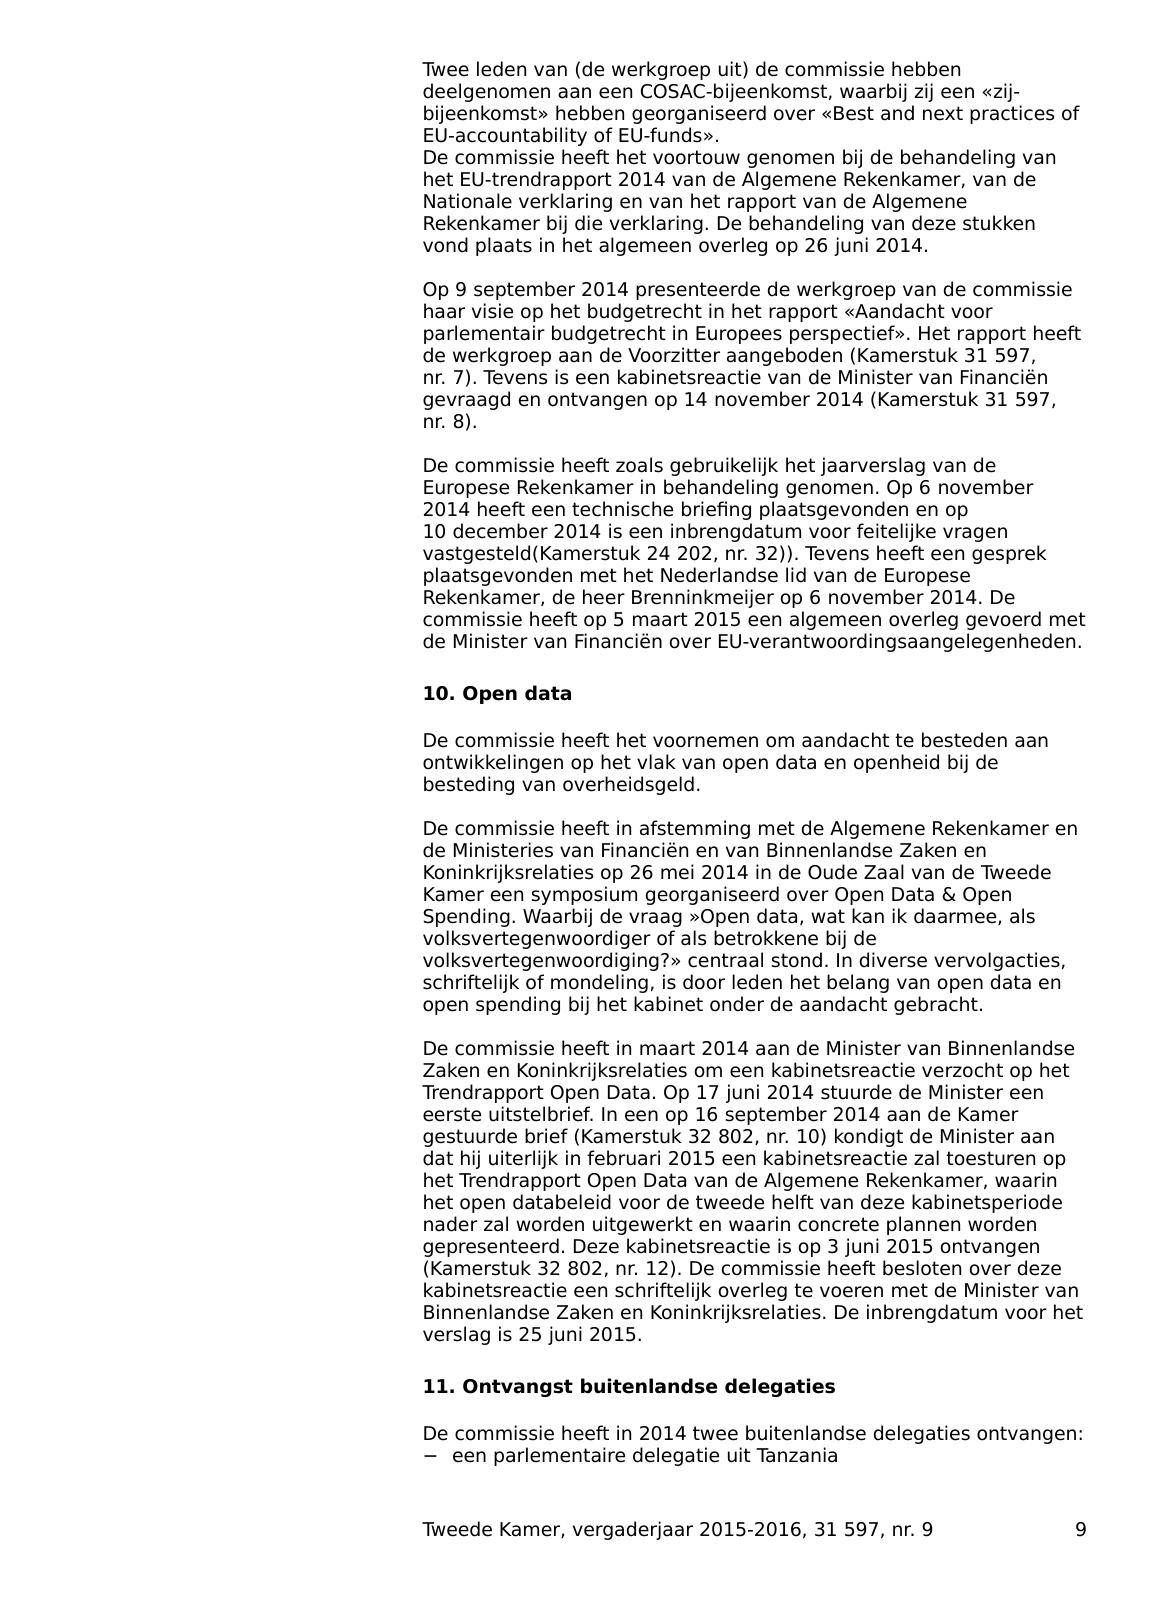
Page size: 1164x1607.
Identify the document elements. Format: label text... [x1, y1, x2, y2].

subtitle 10. Open data [422, 683, 1087, 705]
text De commissie heeft in afstemming met de Algemene Rekenkamer en de Ministeries van Financiën en van Binnenlandse Zaken en Koninkrijksrelaties op 26 mei 2014 in de Oude Zaal van de Tweede Kamer een symposium georganiseerd over Open Data & Open Spending. Waarbij de vraag »Open data, wat kan ik daarmee, als volksvertegenwoordiger of als betrokkene bij de volksvertegenwoordiging?» centraal stond. In diverse vervolgacties, schriftelijk of mondeling, is door leden het belang van open data en open spending bij het kabinet onder de aandacht gebracht. [422, 818, 1087, 1016]
subtitle 11. Ontvangst buitenlandse delegaties [422, 1376, 1087, 1398]
text Op 9 september 2014 presenteerde de werkgroep van de commissie haar visie op het budgetrecht in het rapport «Aandacht voor parlementair budgetrecht in Europees perspectief». Het rapport heeft de werkgroep aan de Voorzitter aangeboden (Kamerstuk 31 597, nr. 7). Tevens is een kabinetsreactie van de Minister van Financiën gevraagd en ontvangen op 14 november 2014 (Kamerstuk 31 597, nr. 8). [422, 279, 1087, 433]
text Twee leden van (de werkgroep uit) de commissie hebben deelgenomen aan een COSAC-bijeenkomst, waarbij zij een «zij-bijeenkomst» hebben georganiseerd over «Best and next practices of EU-accountability of EU-funds». [422, 59, 1087, 147]
text De commissie heeft in 2014 twee buitenlandse delegaties ontvangen: [422, 1423, 1087, 1445]
text De commissie heeft in maart 2014 aan de Minister van Binnenlandse Zaken en Koninkrijksrelaties om een kabinetsreactie verzocht op het Trendrapport Open Data. Op 17 juni 2014 stuurde de Minister een eerste uitstelbrief. In een op 16 september 2014 aan de Kamer gestuurde brief (Kamerstuk 32 802, nr. 10) kondigt de Minister aan dat hij uiterlijk in februari 2015 een kabinetsreactie zal toesturen op het Trendrapport Open Data van de Algemene Rekenkamer, waarin het open databeleid voor de tweede helft van deze kabinetsperiode nader zal worden uitgewerkt en waarin concrete plannen worden gepresenteerd. Deze kabinetsreactie is op 3 juni 2015 ontvangen (Kamerstuk 32 802, nr. 12). De commissie heeft besloten over deze kabinetsreactie een schriftelijk overleg te voeren met de Minister van Binnenlandse Zaken en Koninkrijksrelaties. De inbrengdatum voor het verslag is 25 juni 2015. [422, 1038, 1087, 1346]
text − een parlementaire delegatie uit Tanzania [422, 1445, 1087, 1467]
text De commissie heeft het voortouw genomen bij de behandeling van het EU-trendrapport 2014 van de Algemene Rekenkamer, van de Nationale verklaring en van het rapport van de Algemene Rekenkamer bij die verklaring. De behandeling van deze stukken vond plaats in het algemeen overleg op 26 juni 2014. [422, 147, 1087, 257]
text De commissie heeft zoals gebruikelijk het jaarverslag van de Europese Rekenkamer in behandeling genomen. Op 6 november 2014 heeft een technische briefing plaatsgevonden en op 10 december 2014 is een inbrengdatum voor feitelijke vragen vastgesteld(Kamerstuk 24 202, nr. 32)). Tevens heeft een gesprek plaatsgevonden met het Nederlandse lid van de Europese Rekenkamer, de heer Brenninkmeijer op 6 november 2014. De commissie heeft op 5 maart 2015 een algemeen overleg gevoerd met de Minister van Financiën over EU-verantwoordingsaangelegenheden. [422, 455, 1087, 653]
text De commissie heeft het voornemen om aandacht te besteden aan ontwikkelingen op het vlak van open data en openheid bij de besteding van overheidsgeld. [422, 730, 1087, 796]
